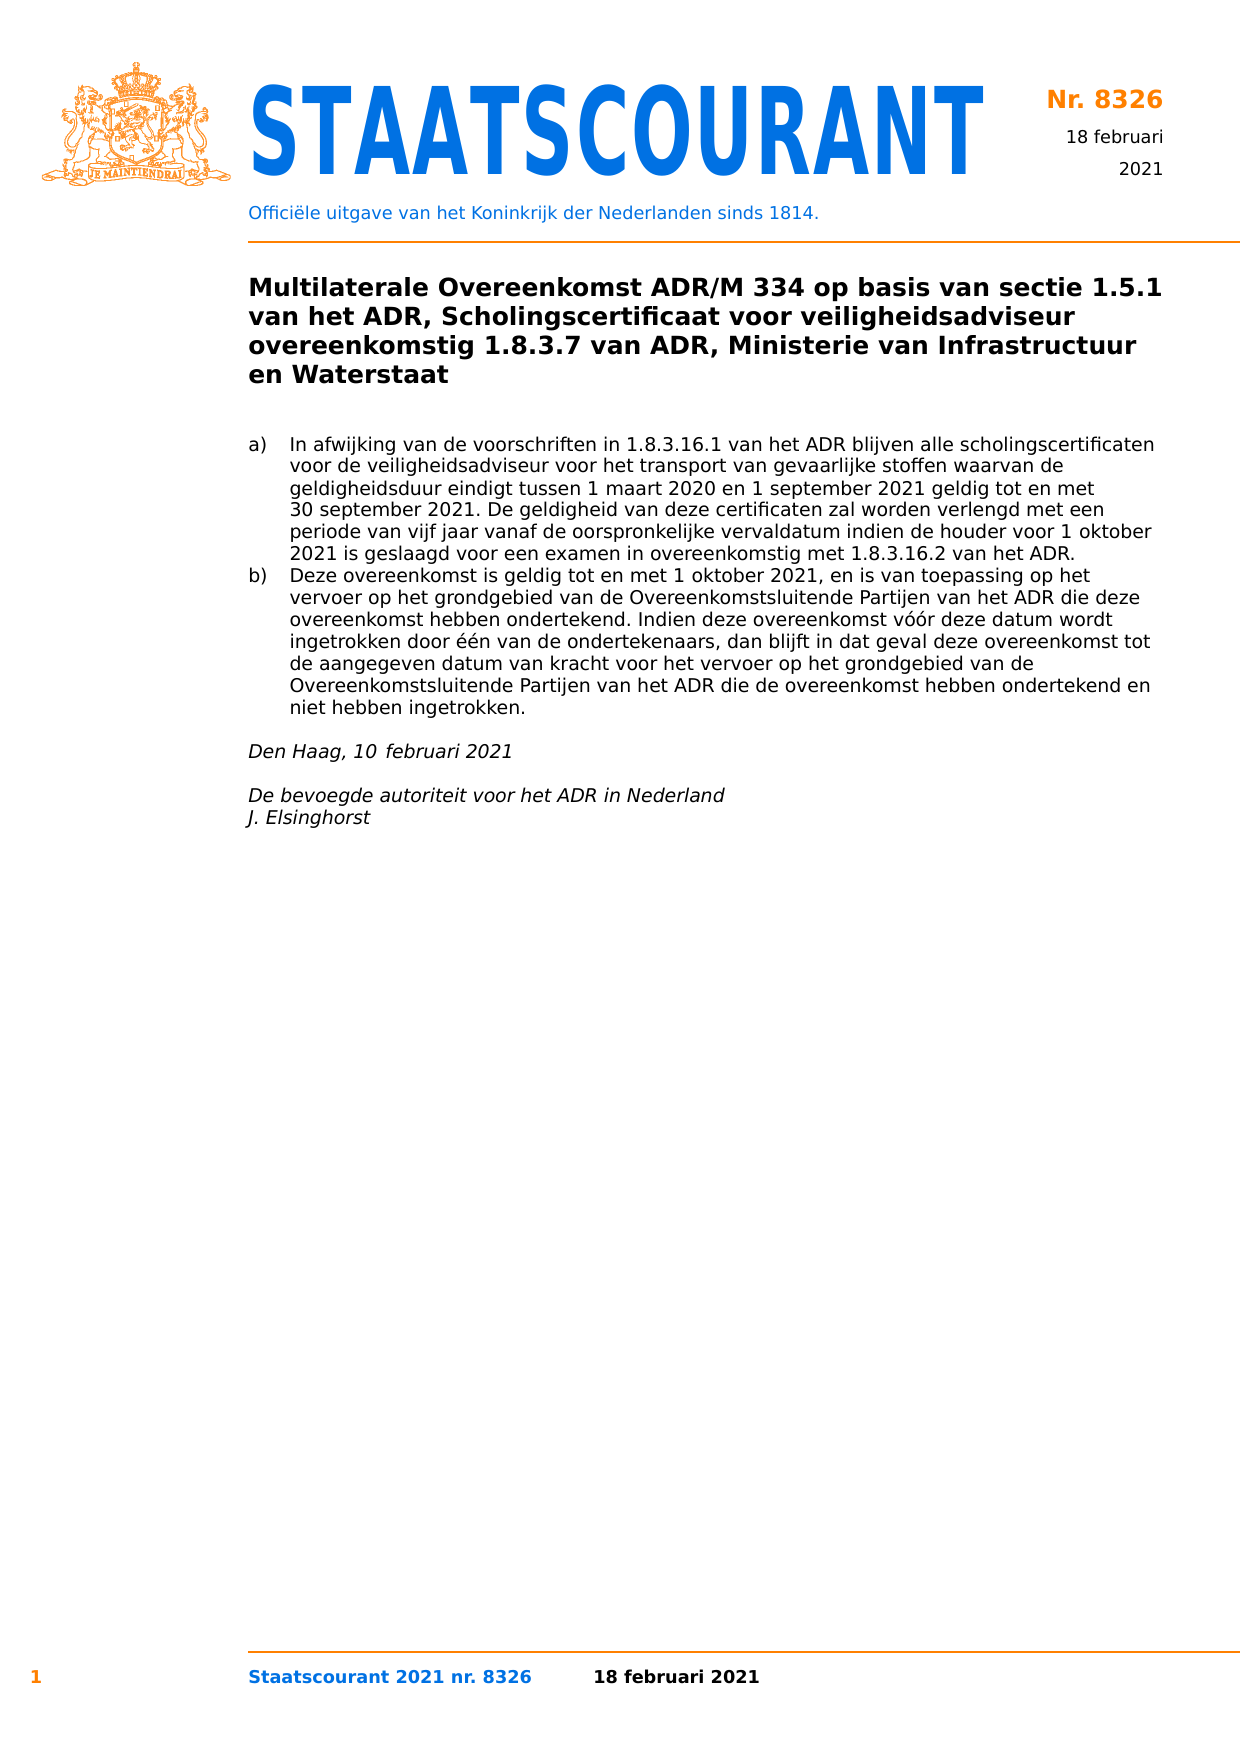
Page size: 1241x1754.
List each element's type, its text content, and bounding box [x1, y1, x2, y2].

table_cell 2021 [998, 153, 1240, 203]
subtitle Multilaterale Overeenkomst ADR/M 334 op basis van sectie 1.5.1 van het ADR, Scholingscertificaat voor veiligheidsadviseur overeenkomstig 1.8.3.7 van ADR, Ministerie van Infrastructuur en Waterstaat [248, 273, 1163, 390]
table_cell 18 februari [998, 121, 1240, 153]
text b) Deze overeenkomst is geldig tot en met 1 oktober 2021, en is van toepassing op het vervoer op het grondgebied van de Overeenkomstsluitende Partijen van het ADR die deze overeenkomst hebben ondertekend. Indien deze overeenkomst vóór deze datum wordt ingetrokken door één van de ondertekenaars, dan blijft in dat geval deze overeenkomst tot de aangegeven datum van kracht voor het vervoer op het grondgebied van de Overeenkomstsluitende Partijen van het ADR die de overeenkomst hebben ondertekend en niet hebben ingetrokken. [248, 565, 1163, 719]
table_header STAATSCOURANT [248, 62, 998, 203]
table_header [25, 62, 248, 241]
table_header Nr. 8326 [998, 62, 1240, 121]
text Den Haag, 10 februari 2021 [248, 741, 1163, 763]
text De bevoegde autoriteit voor het ADR in Nederland J. Elsinghorst [248, 785, 1163, 829]
picture [41, 62, 231, 186]
table_cell Officiële uitgave van het Koninkrijk der Nederlanden sinds 1814. [248, 203, 1240, 241]
text a) In afwijking van de voorschriften in 1.8.3.16.1 van het ADR blijven alle scholingscertificaten voor de veiligheidsadviseur voor het transport van gevaarlijke stoffen waarvan de geldigheidsduur eindigt tussen 1 maart 2020 en 1 september 2021 geldig tot en met 30 september 2021. De geldigheid van deze certificaten zal worden verlengd met een periode van vijf jaar vanaf de oorspronkelijke vervaldatum indien de houder voor 1 oktober 2021 is geslaagd voor een examen in overeenkomstig met 1.8.3.16.2 van het ADR. [248, 433, 1163, 565]
